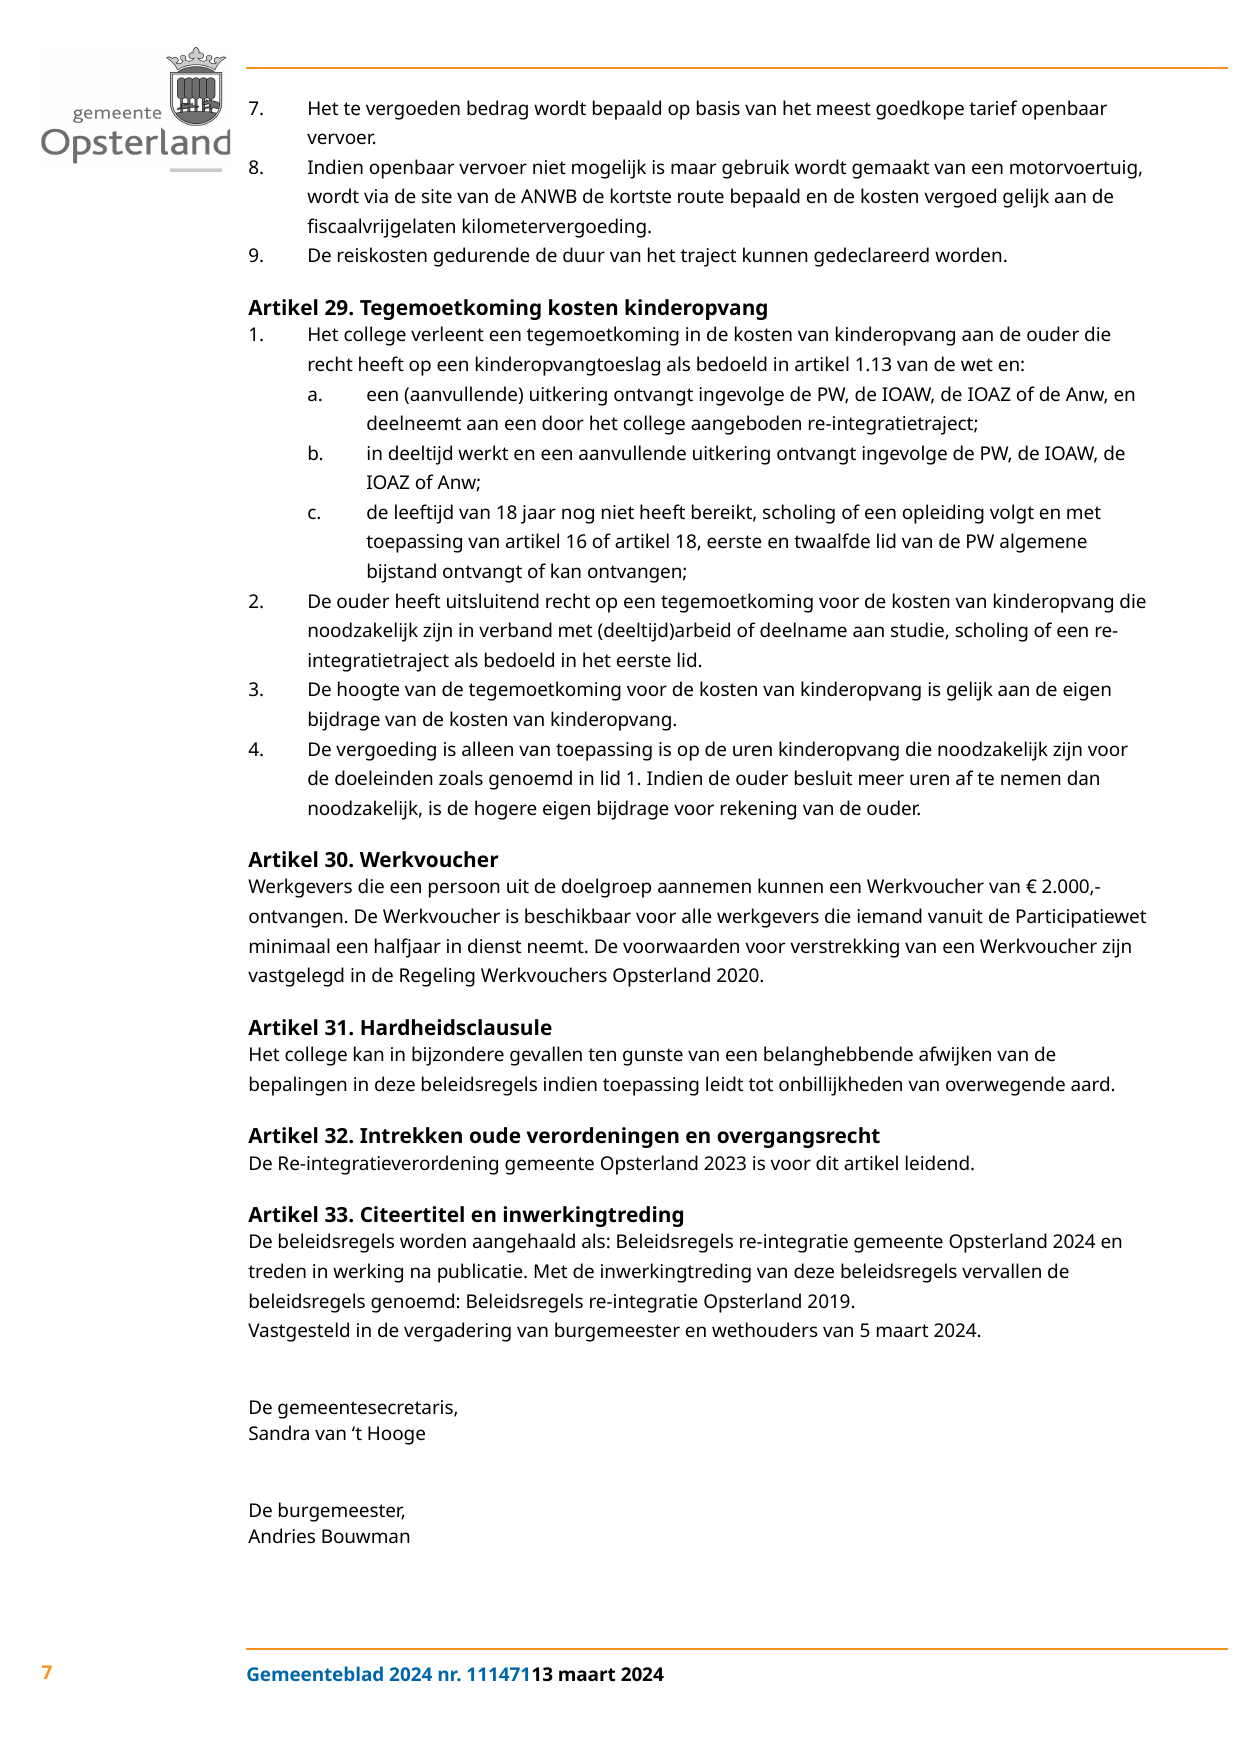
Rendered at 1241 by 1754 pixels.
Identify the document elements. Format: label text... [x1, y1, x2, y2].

list Het te vergoeden bedrag wordt bepaald op basis van het meest goedkope tarief openbaar vervoer. [248, 95, 1152, 150]
text Het college kan in bijzondere gevallen ten gunste van een belanghebbende afwijken van de bepalingen in deze beleidsregels indien toepassing leidt tot onbillijkheden van overwegende aard. [248, 1041, 1152, 1097]
text De beleidsregels worden aangehaald als: Beleidsregels re-integratie gemeente Opsterland 2024 en treden in werking na publicatie. Met de inwerkingtreding van deze beleidsregels vervallen de beleidsregels genoemd: Beleidsregels re-integratie Opsterland 2019. [248, 1229, 1152, 1313]
text De gemeentesecretaris, [248, 1394, 1152, 1420]
text Artikel 31. Hardheidsclausule [248, 1013, 1152, 1041]
list in deeltijd werkt en een aanvullende uitkering ontvangt ingevolge de PW, de IOAW, de IOAZ of Anw; [307, 440, 1152, 495]
text Vastgesteld in de vergadering van burgemeester en wethouders van 5 maart 2024. [248, 1317, 1152, 1343]
list een (aanvullende) uitkering ontvangt ingevolge de PW, de IOAW, de IOAZ of de Anw, en deelneemt aan een door het college aangeboden re-integratietraject; [307, 381, 1152, 436]
text Sandra van ‘t Hooge [248, 1420, 1152, 1446]
list De vergoeding is alleen van toepassing is op de uren kinderopvang die noodzakelijk zijn voor de doeleinden zoals genoemd in lid 1. Indien de ouder besluit meer uren af te nemen dan noodzakelijk, is de hogere eigen bijdrage voor rekening van de ouder. [248, 736, 1152, 821]
text De Re-integratieverordening gemeente Opsterland 2023 is voor dit artikel leidend. [248, 1150, 1152, 1176]
text Artikel 33. Citeertitel en inwerkingtreding [248, 1200, 1152, 1229]
text Werkgevers die een persoon uit de doelgroep aannemen kunnen een Werkvoucher van € 2.000,- ontvangen. De Werkvoucher is beschikbaar voor alle werkgevers die iemand vanuit de Participatiewet minimaal een halfjaar in dienst neemt. De voorwaarden voor verstrekking van een Werkvoucher zijn vastgelegd in de Regeling Werkvouchers Opsterland 2020. [248, 874, 1152, 988]
text Artikel 32. Intrekken oude verordeningen en overgangsrecht [248, 1121, 1152, 1150]
list De reiskosten gedurende de duur van het traject kunnen gedeclareerd worden. [248, 243, 1152, 268]
list De hoogte van de tegemoetkoming voor de kosten van kinderopvang is gelijk aan de eigen bijdrage van de kosten van kinderopvang. [248, 677, 1152, 732]
text Andries Bouwman [248, 1523, 1152, 1549]
list Het college verleent een tegemoetkoming in de kosten van kinderopvang aan de ouder die recht heeft op een kinderopvangtoeslag als bedoeld in artikel 1.13 van de wet en: [248, 322, 1152, 377]
text Artikel 29. Tegemoetkoming kosten kinderopvang [248, 293, 1152, 322]
picture [41, 47, 231, 172]
list Indien openbaar vervoer niet mogelijk is maar gebruik wordt gemaakt van een motorvoertuig, wordt via de site van de ANWB de kortste route bepaald en de kosten vergoed gelijk aan de fiscaalvrijgelaten kilometervergoeding. [248, 154, 1152, 239]
text De burgemeester, [248, 1497, 1152, 1523]
list De ouder heeft uitsluitend recht op een tegemoetkoming voor de kosten van kinderopvang die noodzakelijk zijn in verband met (deeltijd)arbeid of deelname aan studie, scholing of een re-integratietraject als bedoeld in het eerste lid. [248, 588, 1152, 673]
list de leeftijd van 18 jaar nog niet heeft bereikt, scholing of een opleiding volgt en met toepassing van artikel 16 of artikel 18, eerste en twaalfde lid van de PW algemene bijstand ontvangt of kan ontvangen; [307, 499, 1152, 584]
text Artikel 30. Werkvoucher [248, 845, 1152, 874]
